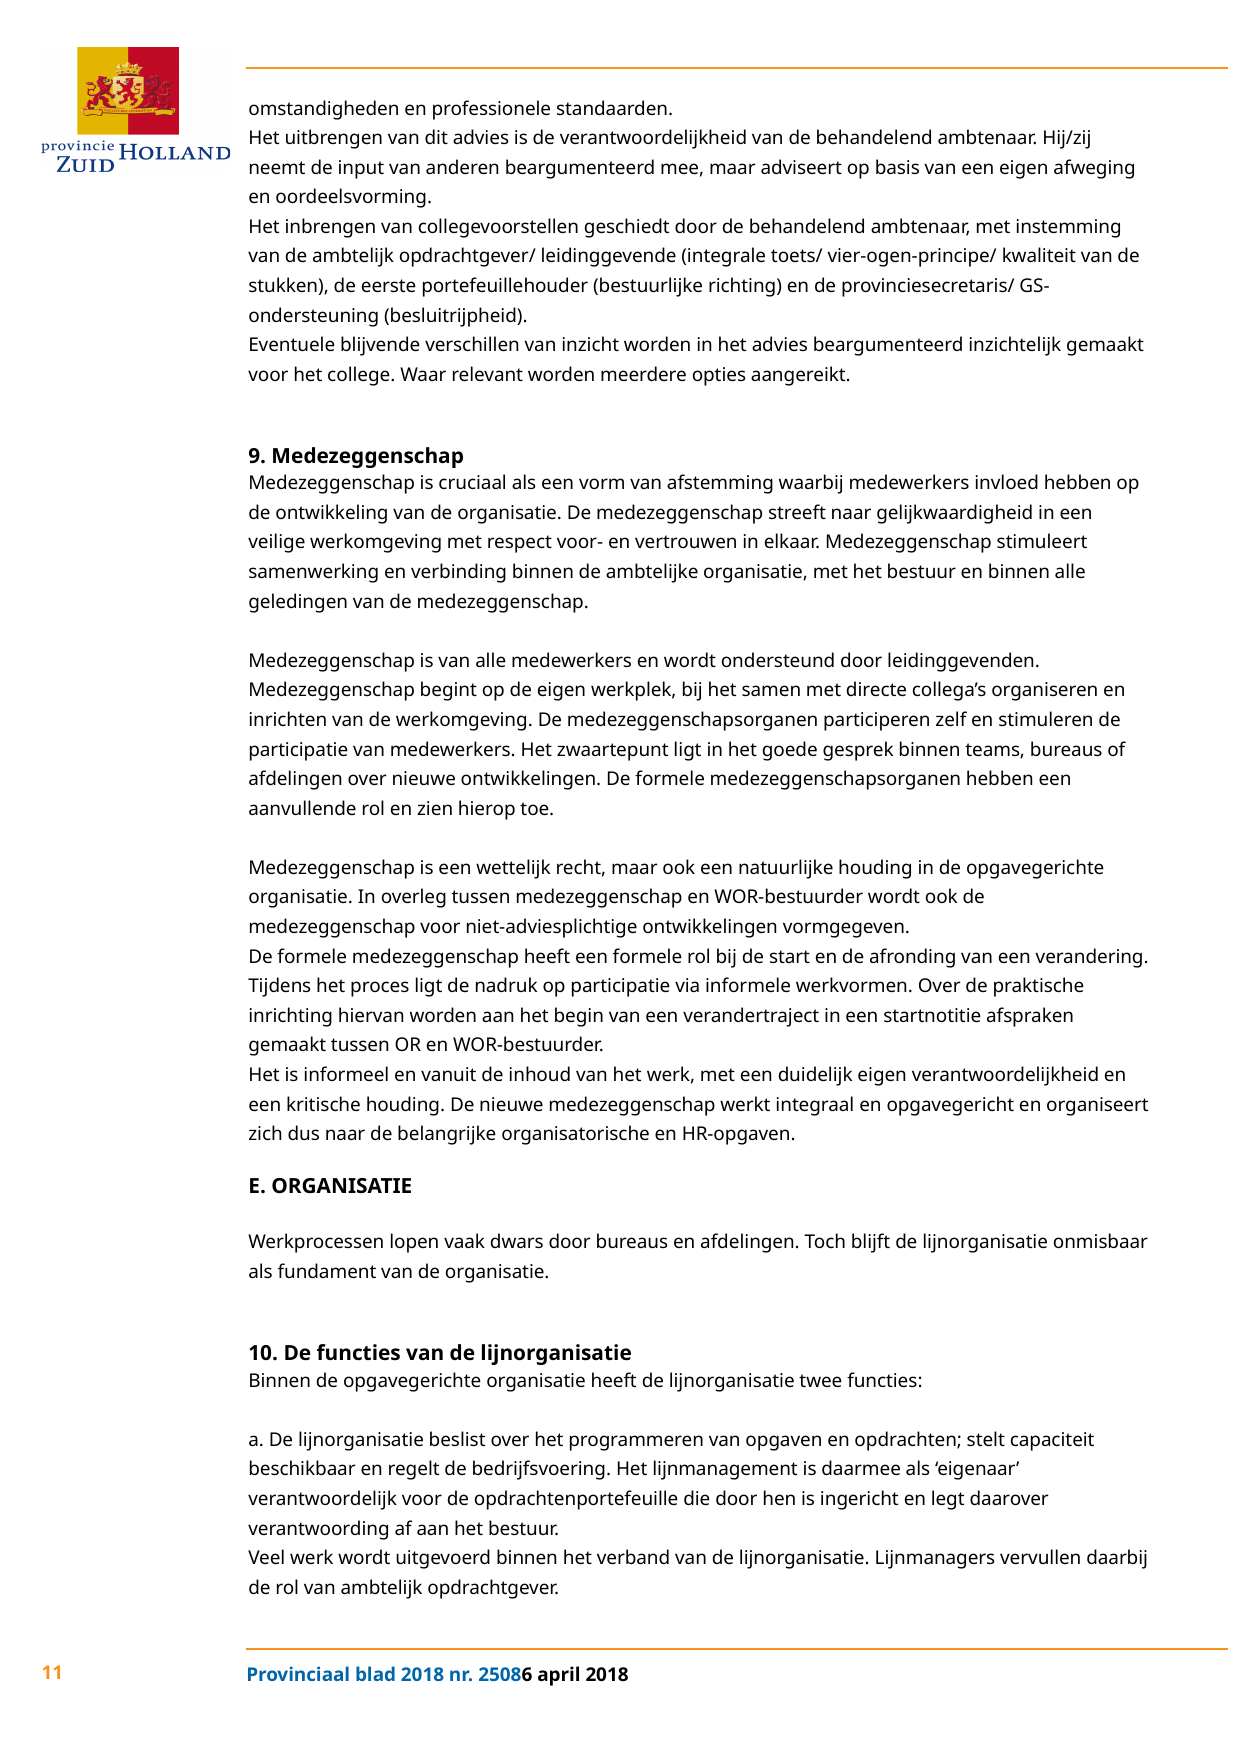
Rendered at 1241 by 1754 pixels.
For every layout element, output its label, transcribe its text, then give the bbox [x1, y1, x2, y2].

text De formele medezeggenschap heeft een formele rol bij de start en de afronding van een verandering. Tijdens het proces ligt de nadruk op participatie via informele werkvormen. Over de praktische inrichting hiervan worden aan het begin van een verandertraject in een startnotitie afspraken gemaakt tussen OR en WOR-bestuurder. [248, 943, 1152, 1057]
text Veel werk wordt uitgevoerd binnen het verband van de lijnorganisatie. Lijnmanagers vervullen daarbij de rol van ambtelijk opdrachtgever. [248, 1544, 1152, 1599]
text 9. Medezeggenschap [248, 441, 1152, 469]
text Medezeggenschap is van alle medewerkers en wordt ondersteund door leidinggevenden. Medezeggenschap begint op de eigen werkplek, bij het samen met directe collega’s organiseren en inrichten van de werkomgeving. De medezeggenschapsorganen participeren zelf en stimuleren de participatie van medewerkers. Het zwaartepunt ligt in het goede gesprek binnen teams, bureaus of afdelingen over nieuwe ontwikkelingen. De formele medezeggenschapsorganen hebben een aanvullende rol en zien hierop toe. [248, 647, 1152, 821]
text Het is informeel en vanuit de inhoud van het werk, met een duidelijk eigen verantwoordelijkheid en een kritische houding. De nieuwe medezeggenschap werkt integraal en opgavegericht en organiseert zich dus naar de belangrijke organisatorische en HR-opgaven. [248, 1061, 1152, 1146]
text Medezeggenschap is een wettelijk recht, maar ook een natuurlijke houding in de opgavegerichte organisatie. In overleg tussen medezeggenschap en WOR-bestuurder wordt ook de medezeggenschap voor niet-adviesplichtige ontwikkelingen vormgegeven. [248, 854, 1152, 939]
text Medezeggenschap is cruciaal als een vorm van afstemming waarbij medewerkers invloed hebben op de ontwikkeling van de organisatie. De medezeggenschap streeft naar gelijkwaardigheid in een veilige werkomgeving met respect voor- en vertrouwen in elkaar. Medezeggenschap stimuleert samenwerking en verbinding binnen de ambtelijke organisatie, met het bestuur en binnen alle geledingen van de medezeggenschap. [248, 469, 1152, 613]
text Het inbrengen van collegevoorstellen geschiedt door de behandelend ambtenaar, met instemming van de ambtelijk opdrachtgever/ leidinggevende (integrale toets/ vier-ogen-principe/ kwaliteit van de stukken), de eerste portefeuillehouder (bestuurlijke richting) en de provinciesecretaris/ GS-ondersteuning (besluitrijpheid). [248, 213, 1152, 328]
text Eventuele blijvende verschillen van inzicht worden in het advies beargumenteerd inzichtelijk gemaakt voor het college. Waar relevant worden meerdere opties aangereikt. [248, 331, 1152, 387]
text Werkprocessen lopen vaak dwars door bureaus en afdelingen. Toch blijft de lijnorganisatie onmisbaar als fundament van de organisatie. [248, 1229, 1152, 1284]
text E. ORGANISATIE [248, 1171, 1152, 1199]
text a. De lijnorganisatie beslist over het programmeren van opgaven en opdrachten; stelt capaciteit beschikbaar en regelt de bedrijfsvoering. Het lijnmanagement is daarmee als ‘eigenaar’ verantwoordelijk voor de opdrachtenportefeuille die door hen is ingericht en legt daarover verantwoording af aan het bestuur. [248, 1426, 1152, 1540]
text Binnen de opgavegerichte organisatie heeft de lijnorganisatie twee functies: [248, 1367, 1152, 1392]
text Het uitbrengen van dit advies is de verantwoordelijkheid van de behandelend ambtenaar. Hij/zij neemt de input van anderen beargumenteerd mee, maar adviseert op basis van een eigen afweging en oordeelsvorming. [248, 124, 1152, 209]
text omstandigheden en professionele standaarden. [248, 95, 1152, 121]
text 10. De functies van de lijnorganisatie [248, 1338, 1152, 1367]
picture [41, 47, 231, 172]
